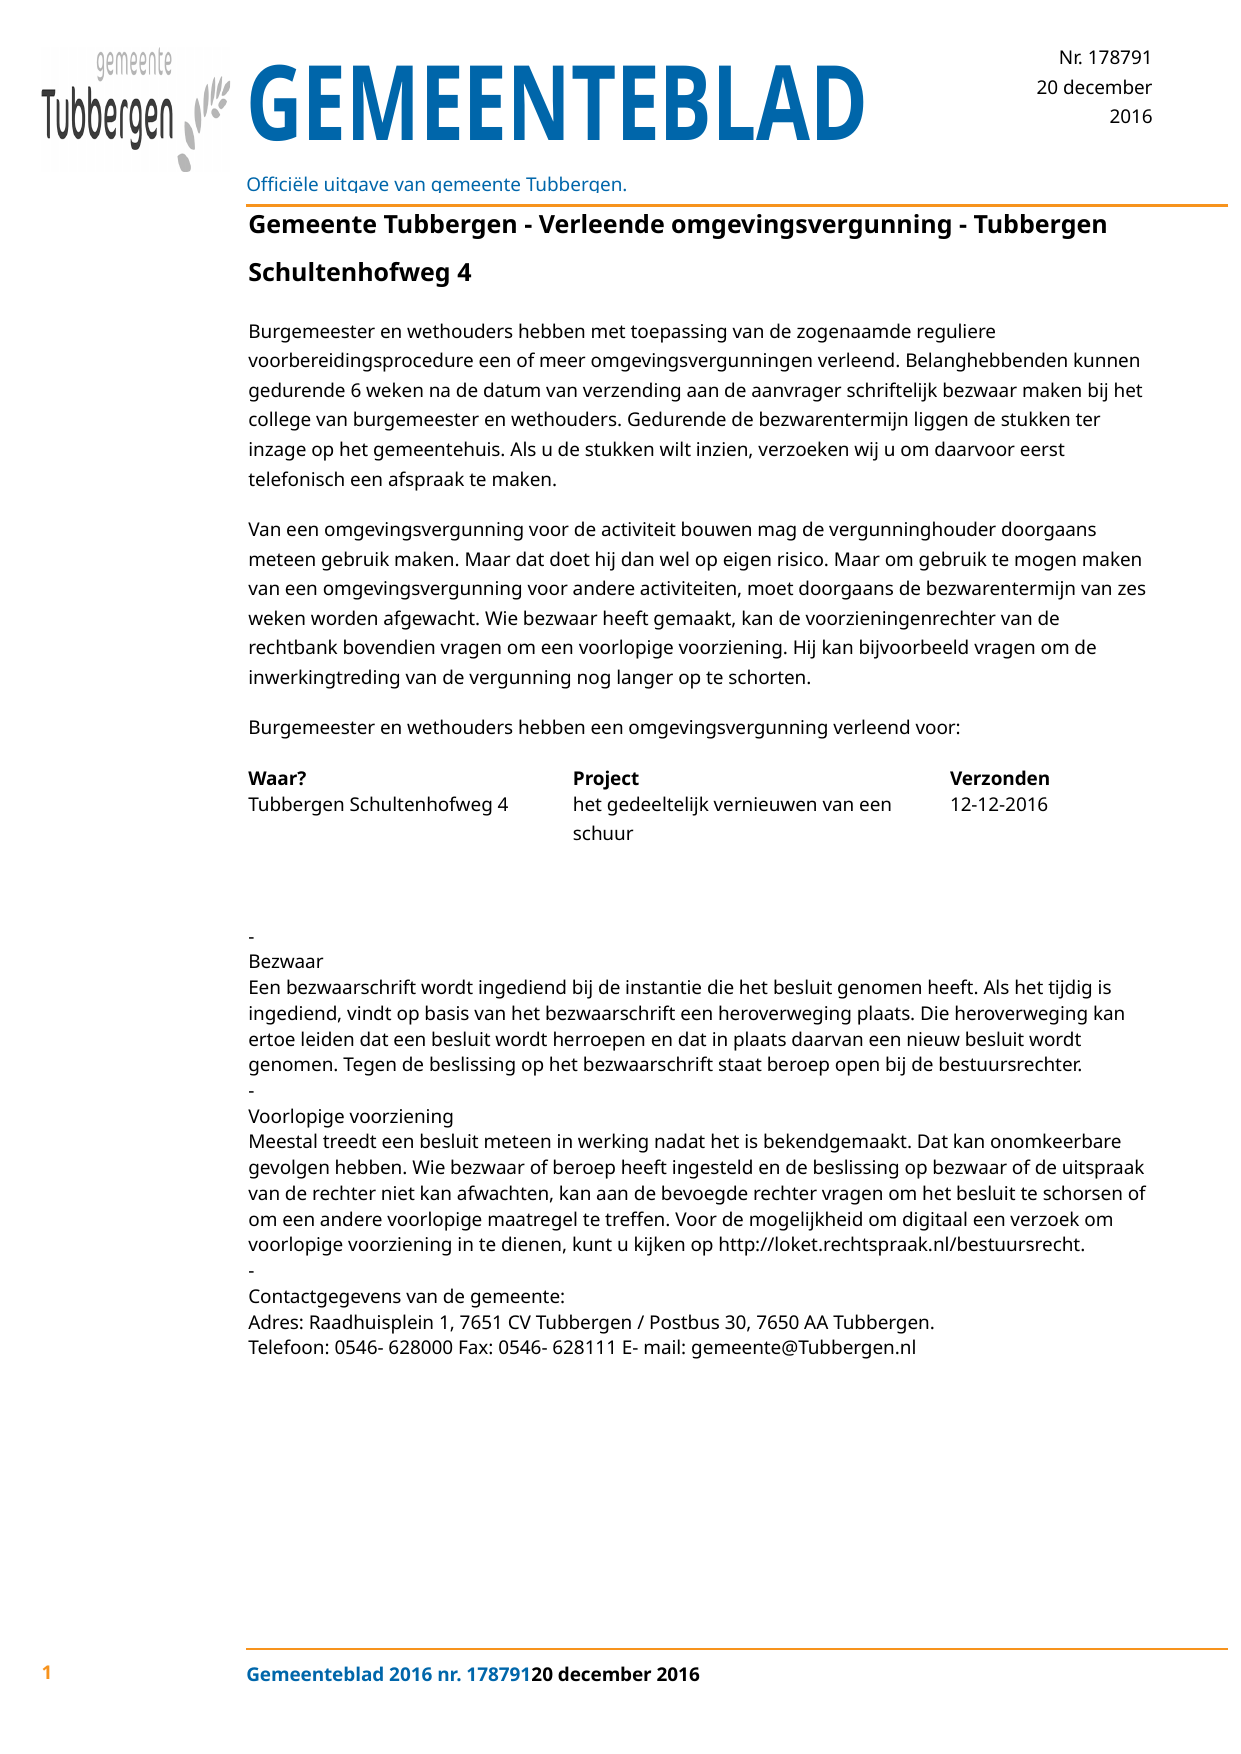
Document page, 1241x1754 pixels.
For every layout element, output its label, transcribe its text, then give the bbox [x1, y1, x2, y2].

text - [248, 1257, 1152, 1283]
text Voorlopige voorziening [248, 1103, 1152, 1129]
table_header Waar? [248, 765, 573, 791]
text Bezwaar [248, 949, 1152, 974]
table_cell Tubbergen Schultenhofweg 4 [248, 791, 573, 846]
picture [41, 47, 231, 172]
text Van een omgevingsvergunning voor de activiteit bouwen mag de vergunninghouder doorgaans meteen gebruik maken. Maar dat doet hij dan wel op eigen risico. Maar om gebruik te mogen maken van een omgevingsvergunning voor andere activiteiten, moet doorgaans de bezwarentermijn van zes weken worden afgewacht. Wie bezwaar heeft gemaakt, kan de voorzieningenrechter van de rechtbank bovendien vragen om een voorlopige voorziening. Hij kan bijvoorbeeld vragen om de inwerkingtreding van de vergunning nog langer op te schorten. [248, 516, 1152, 690]
text Gemeente Tubbergen - Verleende omgevingsvergunning - Tubbergen Schultenhofweg 4 [248, 207, 1152, 288]
table_cell het gedeeltelijk vernieuwen van een schuur [573, 791, 950, 846]
table_header Verzonden [950, 765, 1152, 791]
text Adres: Raadhuisplein 1, 7651 CV Tubbergen / Postbus 30, 7650 AA Tubbergen. [248, 1309, 1152, 1334]
text Burgemeester en wethouders hebben met toepassing van de zogenaamde reguliere voorbereidingsprocedure een of meer omgevingsvergunningen verleend. Belanghebbenden kunnen gedurende 6 weken na de datum van verzending aan de aanvrager schriftelijk bezwaar maken bij het college van burgemeester en wethouders. Gedurende de bezwarentermijn liggen de stukken ter inzage op het gemeentehuis. Als u de stukken wilt inzien, verzoeken wij u om daarvoor eerst telefonisch een afspraak te maken. [248, 318, 1152, 492]
text Contactgegevens van de gemeente: [248, 1283, 1152, 1309]
text Meestal treedt een besluit meteen in werking nadat het is bekendgemaakt. Dat kan onomkeerbare gevolgen hebben. Wie bezwaar of beroep heeft ingesteld en de beslissing op bezwaar of de uitspraak van de rechter niet kan afwachten, kan aan de bevoegde rechter vragen om het besluit te schorsen of om een andere voorlopige maatregel te treffen. Voor de mogelijkheid om digitaal een verzoek om voorlopige voorziening in te dienen, kunt u kijken op http://loket.rechtspraak.nl/bestuursrecht. [248, 1129, 1152, 1257]
text Een bezwaarschrift wordt ingediend bij de instantie die het besluit genomen heeft. Als het tijdig is ingediend, vindt op basis van het bezwaarschrift een heroverweging plaats. Die heroverweging kan ertoe leiden dat een besluit wordt herroepen en dat in plaats daarvan een nieuw besluit wordt genomen. Tegen de beslissing op het bezwaarschrift staat beroep open bij de bestuursrechter. [248, 974, 1152, 1077]
text - [248, 923, 1152, 949]
text Burgemeester en wethouders hebben een omgevingsvergunning verleend voor: [248, 714, 1152, 740]
text Telefoon: 0546- 628000 Fax: 0546- 628111 E- mail: gemeente@Tubbergen.nl [248, 1334, 1152, 1360]
table_cell 12-12-2016 [950, 791, 1152, 846]
text - [248, 1077, 1152, 1103]
table_header Project [573, 765, 950, 791]
